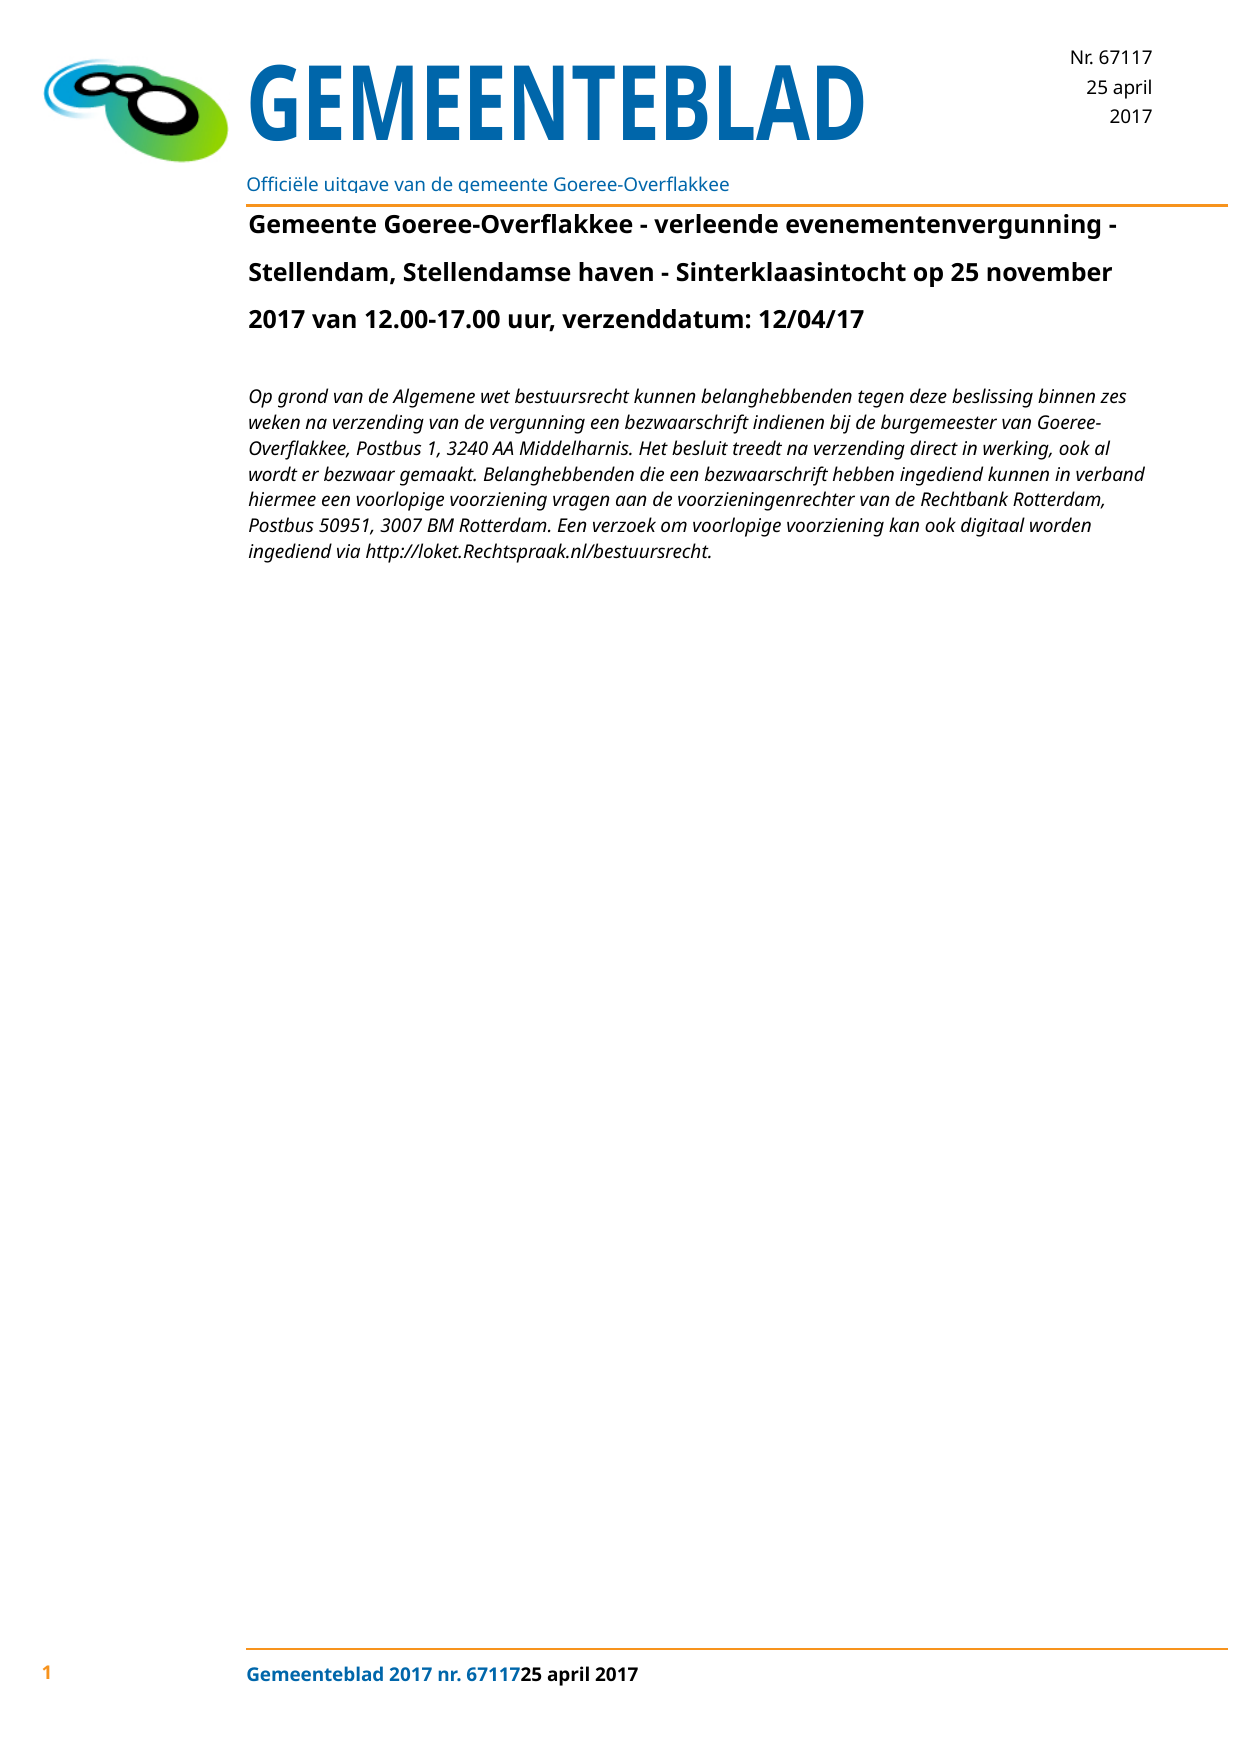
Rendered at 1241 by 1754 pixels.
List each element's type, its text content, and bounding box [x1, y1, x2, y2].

text Op grond van de Algemene wet bestuursrecht kunnen belanghebbenden tegen deze beslissing binnen zes weken na verzending van de vergunning een bezwaarschrift indienen bij de burgemeester van Goeree-Overflakkee, Postbus 1, 3240 AA Middelharnis. Het besluit treedt na verzending direct in werking, ook al wordt er bezwaar gemaakt. Belanghebbenden die een bezwaarschrift hebben ingediend kunnen in verband hiermee een voorlopige voorziening vragen aan de voorzieningenrechter van de Rechtbank Rotterdam, Postbus 50951, 3007 BM Rotterdam. Een verzoek om voorlopige voorziening kan ook digitaal worden ingediend via http://loket.Rechtspraak.nl/bestuursrecht. [248, 384, 1152, 564]
picture [41, 47, 231, 172]
text Gemeente Goeree-Overflakkee - verleende evenementenvergunning - Stellendam, Stellendamse haven - Sinterklaasintocht op 25 november 2017 van 12.00-17.00 uur, verzenddatum: 12/04/17 [248, 207, 1152, 336]
